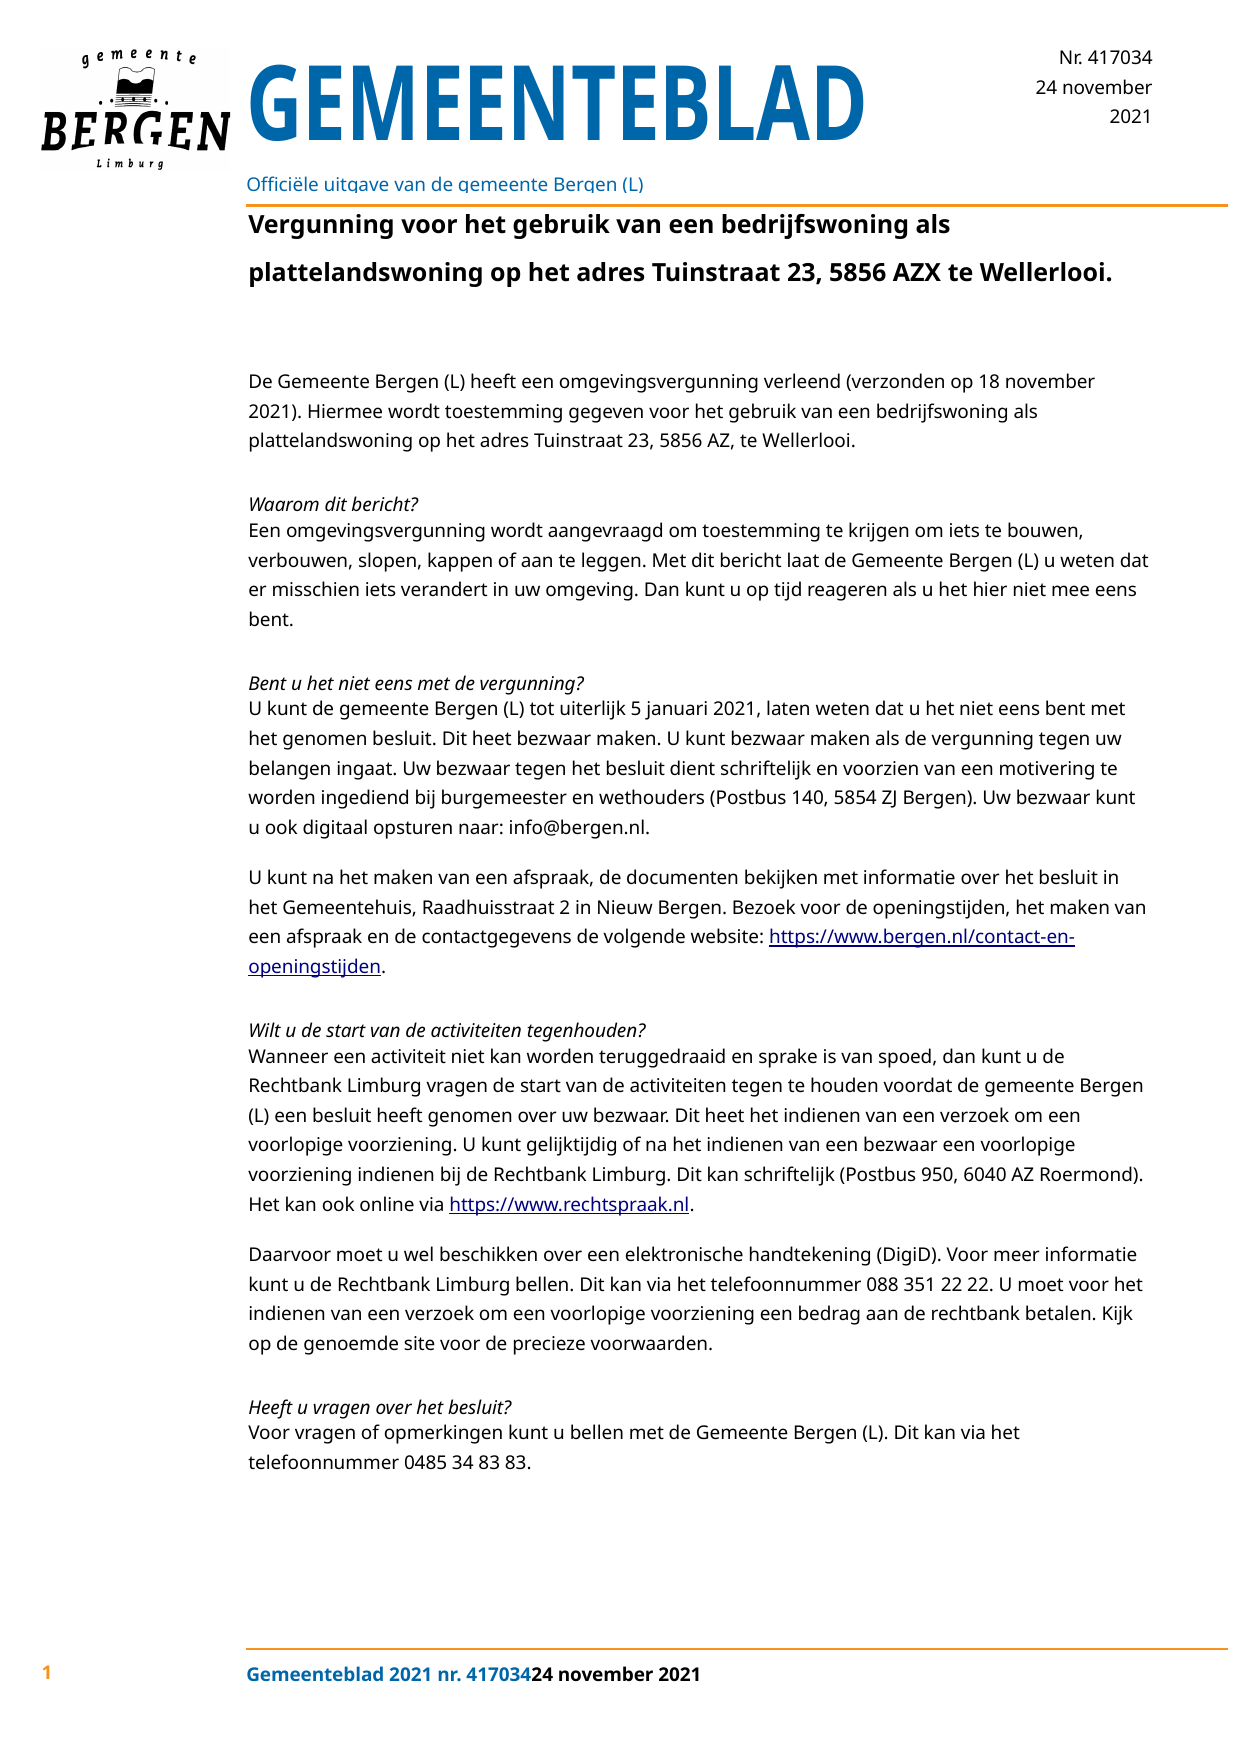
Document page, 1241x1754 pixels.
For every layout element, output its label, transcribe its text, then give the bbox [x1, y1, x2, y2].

text U kunt de gemeente Bergen (L) tot uiterlijk 5 januari 2021, laten weten dat u het niet eens bent met het genomen besluit. Dit heet bezwaar maken. U kunt bezwaar maken als de vergunning tegen uw belangen ingaat. Uw bezwaar tegen het besluit dient schriftelijk en voorzien van een motivering te worden ingediend bij burgemeester en wethouders (Postbus 140, 5854 ZJ Bergen). Uw bezwaar kunt u ook digitaal opsturen naar: info@bergen.nl. [248, 696, 1152, 840]
text Daarvoor moet u wel beschikken over een elektronische handtekening (DigiD). Voor meer informatie kunt u de Rechtbank Limburg bellen. Dit kan via het telefoonnummer 088 351 22 22. U moet voor het indienen van een verzoek om een voorlopige voorziening een bedrag aan de rechtbank betalen. Kijk op de genoemde site voor de precieze voorwaarden. [248, 1241, 1152, 1356]
text Bent u het niet eens met de vergunning? [248, 670, 1152, 696]
text U kunt na het maken van een afspraak, de documenten bekijken met informatie over het besluit in het Gemeentehuis, Raadhuisstraat 2 in Nieuw Bergen. Bezoek voor de openingstijden, het maken van een afspraak en de contactgegevens de volgende website: https://www.bergen.nl/contact-en-openingstijden. [248, 864, 1152, 979]
text Voor vragen of opmerkingen kunt u bellen met de Gemeente Bergen (L). Dit kan via het telefoonnummer 0485 34 83 83. [248, 1419, 1152, 1475]
text Waarom dit bericht? [248, 491, 1152, 517]
picture [41, 47, 231, 172]
text Een omgevingsvergunning wordt aangevraagd om toestemming te krijgen om iets te bouwen, verbouwen, slopen, kappen of aan te leggen. Met dit bericht laat de Gemeente Bergen (L) u weten dat er misschien iets verandert in uw omgeving. Dan kunt u op tijd reageren als u het hier niet mee eens bent. [248, 517, 1152, 632]
text Wanneer een activiteit niet kan worden teruggedraaid en sprake is van spoed, dan kunt u de Rechtbank Limburg vragen de start van de activiteiten tegen te houden voordat de gemeente Bergen (L) een besluit heeft genomen over uw bezwaar. Dit heet het indienen van een verzoek om een voorlopige voorziening. U kunt gelijktijdig of na het indienen van een bezwaar een voorlopige voorziening indienen bij de Rechtbank Limburg. Dit kan schriftelijk (Postbus 950, 6040 AZ Roermond). Het kan ook online via https://www.rechtspraak.nl. [248, 1043, 1152, 1216]
text De Gemeente Bergen (L) heeft een omgevingsvergunning verleend (verzonden op 18 november 2021). Hiermee wordt toestemming gegeven voor het gebruik van een bedrijfswoning als plattelandswoning op het adres Tuinstraat 23, 5856 AZ, te Wellerlooi. [248, 368, 1152, 453]
text Vergunning voor het gebruik van een bedrijfswoning als plattelandswoning op het adres Tuinstraat 23, 5856 AZX te Wellerlooi. [248, 207, 1152, 288]
text Heeft u vragen over het besluit? [248, 1394, 1152, 1419]
text Wilt u de start van de activiteiten tegenhouden? [248, 1017, 1152, 1043]
